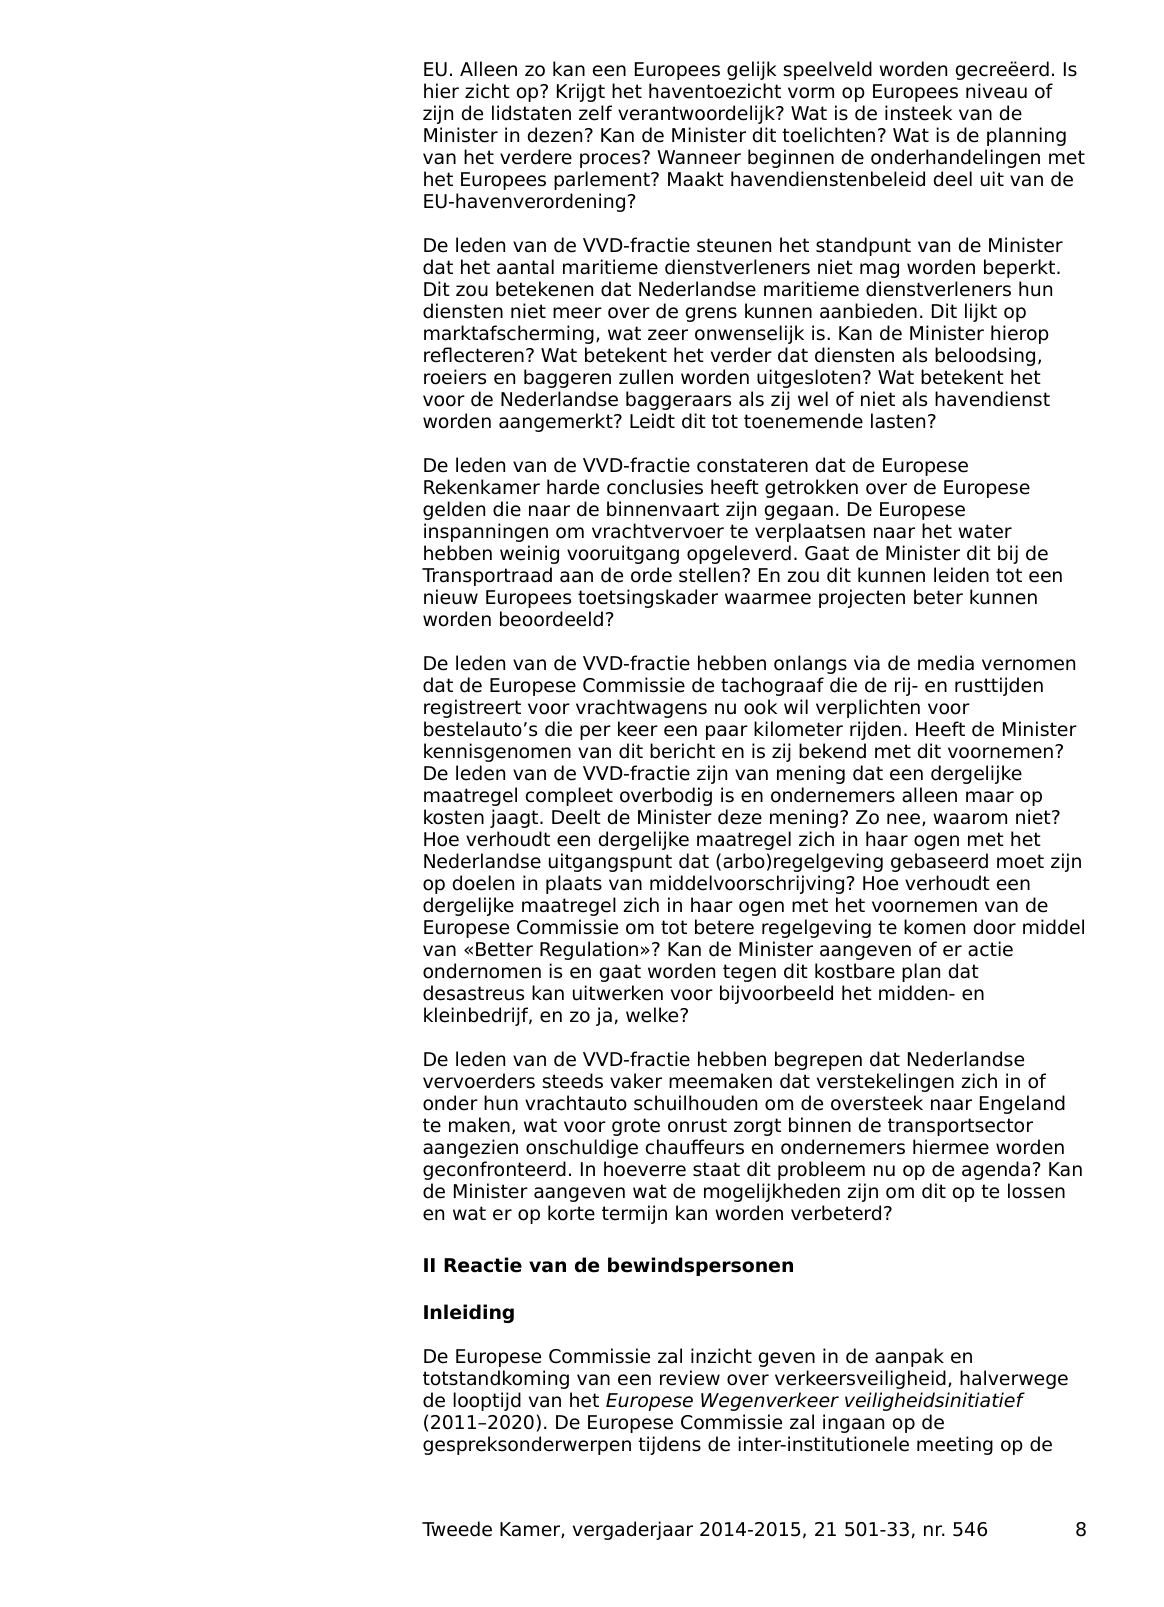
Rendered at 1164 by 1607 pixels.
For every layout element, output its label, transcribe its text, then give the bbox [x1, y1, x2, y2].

text EU. Alleen zo kan een Europees gelijk speelveld worden gecreëerd. Is hier zicht op? Krijgt het haventoezicht vorm op Europees niveau of zijn de lidstaten zelf verantwoordelijk? Wat is de insteek van de Minister in dezen? Kan de Minister dit toelichten? Wat is de planning van het verdere proces? Wanneer beginnen de onderhandelingen met het Europees parlement? Maakt havendienstenbeleid deel uit van de EU-havenverordening? [422, 59, 1087, 213]
subtitle Inleiding [422, 1302, 1087, 1324]
text De leden van de VVD-fractie hebben onlangs via de media vernomen dat de Europese Commissie de tachograaf die de rij- en rusttijden registreert voor vrachtwagens nu ook wil verplichten voor bestelauto’s die per keer een paar kilometer rijden. Heeft de Minister kennisgenomen van dit bericht en is zij bekend met dit voornemen? De leden van de VVD-fractie zijn van mening dat een dergelijke maatregel compleet overbodig is en ondernemers alleen maar op kosten jaagt. Deelt de Minister deze mening? Zo nee, waarom niet? Hoe verhoudt een dergelijke maatregel zich in haar ogen met het Nederlandse uitgangspunt dat (arbo)regelgeving gebaseerd moet zijn op doelen in plaats van middelvoorschrijving? Hoe verhoudt een dergelijke maatregel zich in haar ogen met het voornemen van de Europese Commissie om tot betere regelgeving te komen door middel van «Better Regulation»? Kan de Minister aangeven of er actie ondernomen is en gaat worden tegen dit kostbare plan dat desastreus kan uitwerken voor bijvoorbeeld het midden- en kleinbedrijf, en zo ja, welke? [422, 653, 1087, 1027]
text De Europese Commissie zal inzicht geven in de aanpak en totstandkoming van een review over verkeersveiligheid, halverwege de looptijd van het Europese Wegenverkeer veiligheidsinitiatief (2011–2020). De Europese Commissie zal ingaan op de gespreksonderwerpen tijdens de inter-institutionele meeting op de [422, 1346, 1087, 1456]
subtitle II Reactie van de bewindspersonen [422, 1255, 1087, 1277]
text De leden van de VVD-fractie constateren dat de Europese Rekenkamer harde conclusies heeft getrokken over de Europese gelden die naar de binnenvaart zijn gegaan. De Europese inspanningen om vrachtvervoer te verplaatsen naar het water hebben weinig vooruitgang opgeleverd. Gaat de Minister dit bij de Transportraad aan de orde stellen? En zou dit kunnen leiden tot een nieuw Europees toetsingskader waarmee projecten beter kunnen worden beoordeeld? [422, 455, 1087, 631]
text De leden van de VVD-fractie hebben begrepen dat Nederlandse vervoerders steeds vaker meemaken dat verstekelingen zich in of onder hun vrachtauto schuilhouden om de oversteek naar Engeland te maken, wat voor grote onrust zorgt binnen de transportsector aangezien onschuldige chauffeurs en ondernemers hiermee worden geconfronteerd. In hoeverre staat dit probleem nu op de agenda? Kan de Minister aangeven wat de mogelijkheden zijn om dit op te lossen en wat er op korte termijn kan worden verbeterd? [422, 1049, 1087, 1225]
text De leden van de VVD-fractie steunen het standpunt van de Minister dat het aantal maritieme dienstverleners niet mag worden beperkt. Dit zou betekenen dat Nederlandse maritieme dienstverleners hun diensten niet meer over de grens kunnen aanbieden. Dit lijkt op marktafscherming, wat zeer onwenselijk is. Kan de Minister hierop reflecteren? Wat betekent het verder dat diensten als beloodsing, roeiers en baggeren zullen worden uitgesloten? Wat betekent het voor de Nederlandse baggeraars als zij wel of niet als havendienst worden aangemerkt? Leidt dit tot toenemende lasten? [422, 235, 1087, 433]
